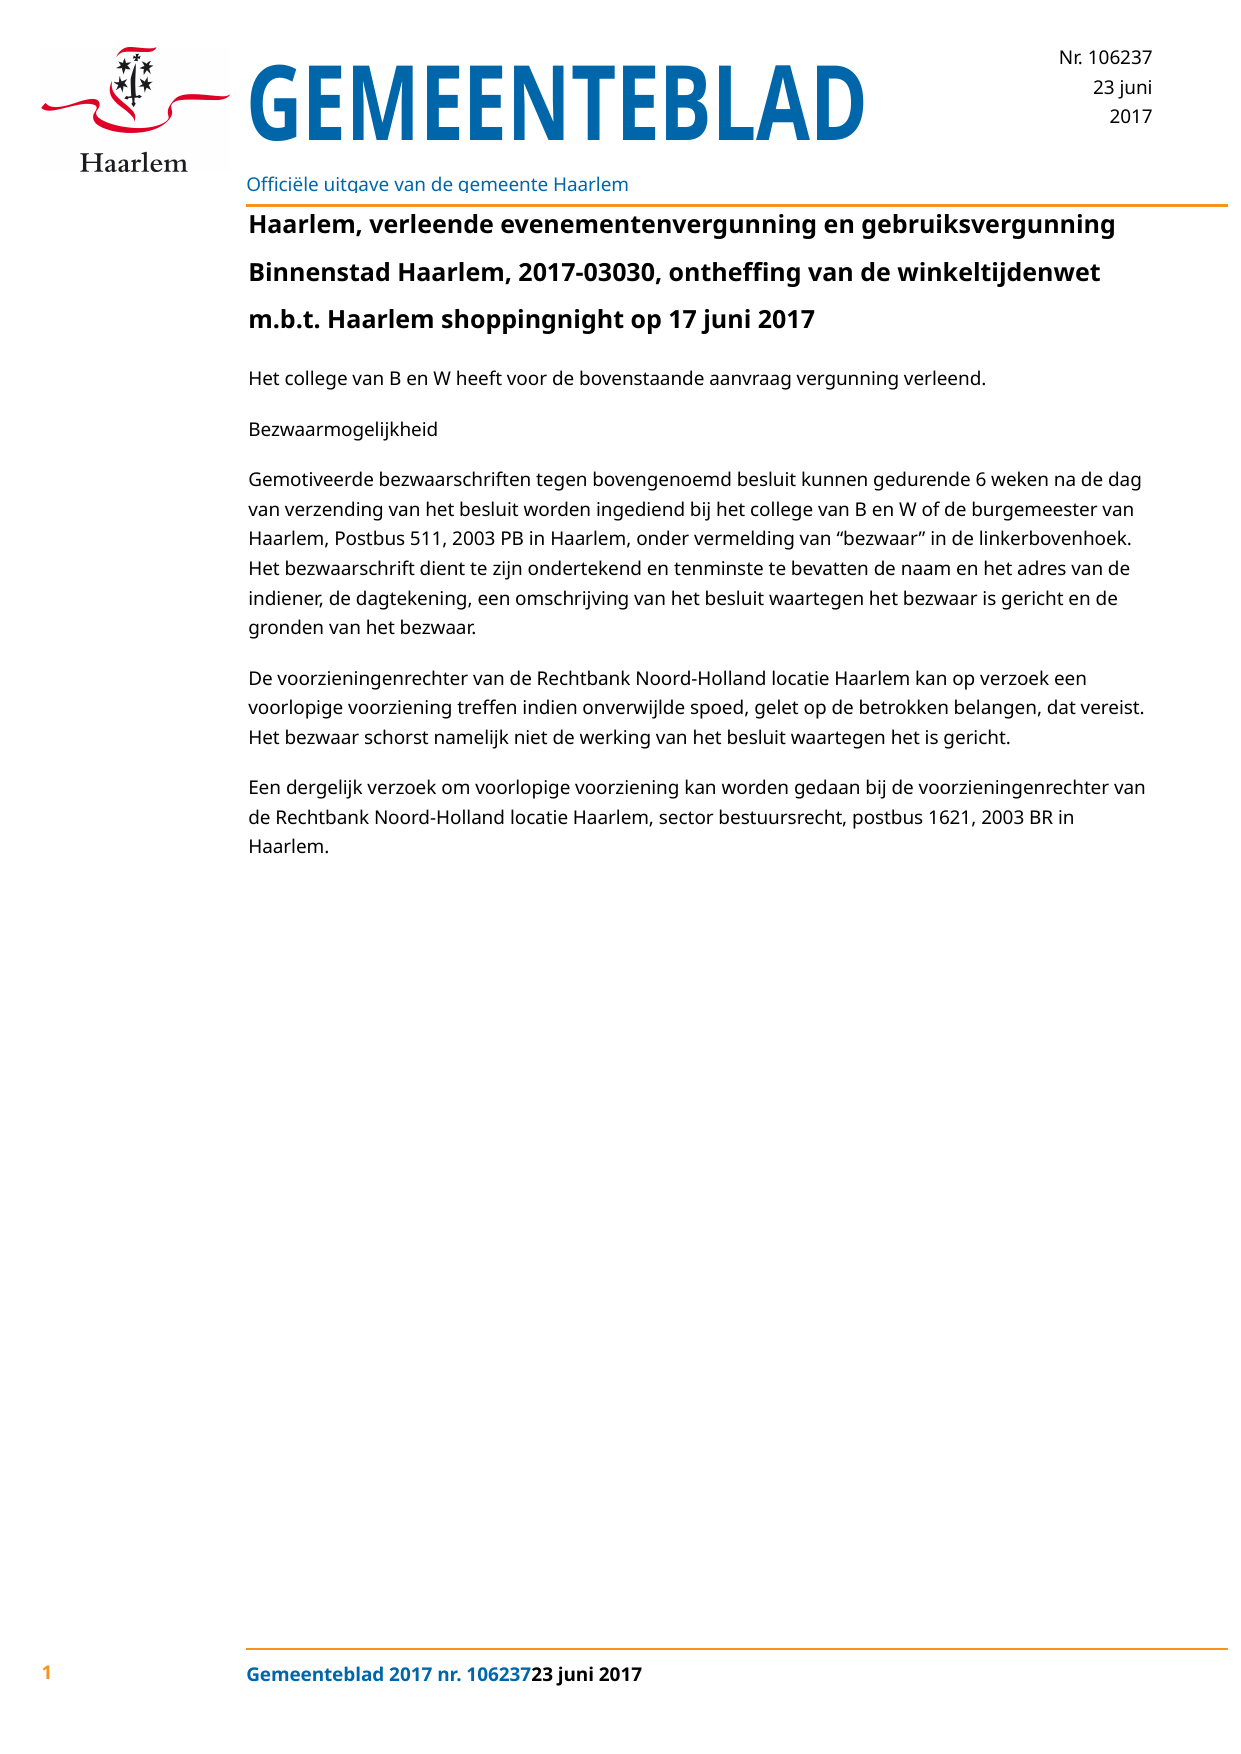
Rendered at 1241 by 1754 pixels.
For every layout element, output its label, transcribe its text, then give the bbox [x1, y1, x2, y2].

text Een dergelijk verzoek om voorlopige voorziening kan worden gedaan bij de voorzieningenrechter van de Rechtbank Noord-Holland locatie Haarlem, sector bestuursrecht, postbus 1621, 2003 BR in Haarlem. [248, 774, 1152, 859]
text Het college van B en W heeft voor de bovenstaande aanvraag vergunning verleend. [248, 366, 1152, 391]
text De voorzieningenrechter van de Rechtbank Noord-Holland locatie Haarlem kan op verzoek een voorlopige voorziening treffen indien onverwijlde spoed, gelet op de betrokken belangen, dat vereist. Het bezwaar schorst namelijk niet de werking van het besluit waartegen het is gericht. [248, 665, 1152, 749]
text Gemotiveerde bezwaarschriften tegen bovengenoemd besluit kunnen gedurende 6 weken na de dag van verzending van het besluit worden ingediend bij het college van B en W of de burgemeester van Haarlem, Postbus 511, 2003 PB in Haarlem, onder vermelding van “bezwaar” in de linkerbovenhoek. Het bezwaarschrift dient te zijn ondertekend en tenminste te bevatten de naam en het adres van de indiener, de dagtekening, een omschrijving van het besluit waartegen het bezwaar is gericht en de gronden van het bezwaar. [248, 466, 1152, 640]
picture [41, 47, 231, 172]
text Haarlem, verleende evenementenvergunning en gebruiksvergunning Binnenstad Haarlem, 2017-03030, ontheffing van de winkeltijdenwet m.b.t. Haarlem shoppingnight op 17 juni 2017 [248, 207, 1152, 336]
text Bezwaarmogelijkheid [248, 416, 1152, 442]
